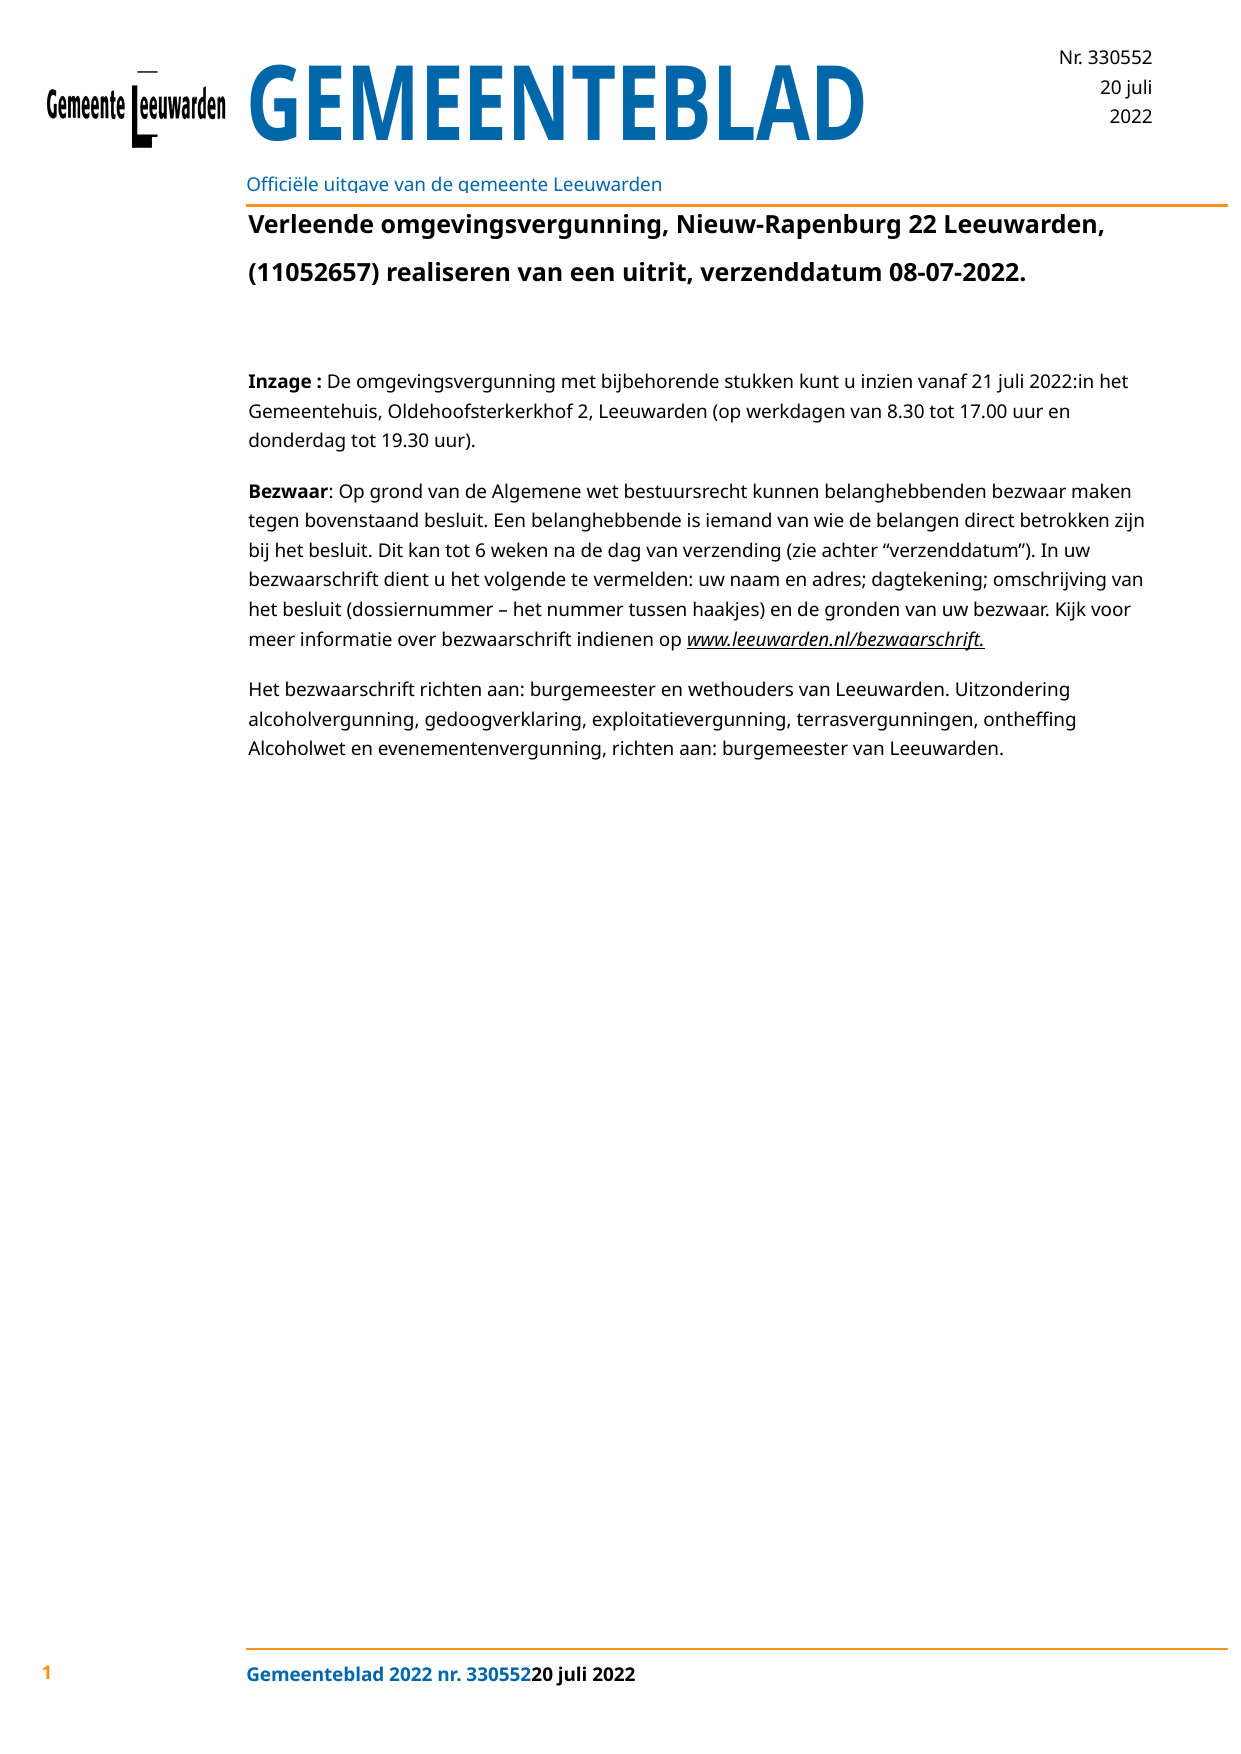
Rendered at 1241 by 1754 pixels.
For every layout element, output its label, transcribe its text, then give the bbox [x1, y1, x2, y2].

text Bezwaar: Op grond van de Algemene wet bestuursrecht kunnen belanghebbenden bezwaar maken tegen bovenstaand besluit. Een belanghebbende is iemand van wie de belangen direct betrokken zijn bij het besluit. Dit kan tot 6 weken na de dag van verzending (zie achter “verzenddatum”). In uw bezwaarschrift dient u het volgende te vermelden: uw naam en adres; dagtekening; omschrijving van het besluit (dossiernummer – het nummer tussen haakjes) en de gronden van uw bezwaar. Kijk voor meer informatie over bezwaarschrift indienen op www.leeuwarden.nl/bezwaarschrift. [248, 478, 1152, 652]
text Inzage : De omgevingsvergunning met bijbehorende stukken kunt u inzien vanaf 21 juli 2022:in het Gemeentehuis, Oldehoofsterkerkhof 2, Leeuwarden (op werkdagen van 8.30 tot 17.00 uur en donderdag tot 19.30 uur). [248, 368, 1152, 453]
picture [41, 47, 231, 172]
text Verleende omgevingsvergunning, Nieuw-Rapenburg 22 Leeuwarden, (11052657) realiseren van een uitrit, verzenddatum 08-07-2022. [248, 207, 1152, 288]
text Het bezwaarschrift richten aan: burgemeester en wethouders van Leeuwarden. Uitzondering alcoholvergunning, gedoogverklaring, exploitatievergunning, terrasvergunningen, ontheffing Alcoholwet en evenementenvergunning, richten aan: burgemeester van Leeuwarden. [248, 676, 1152, 761]
